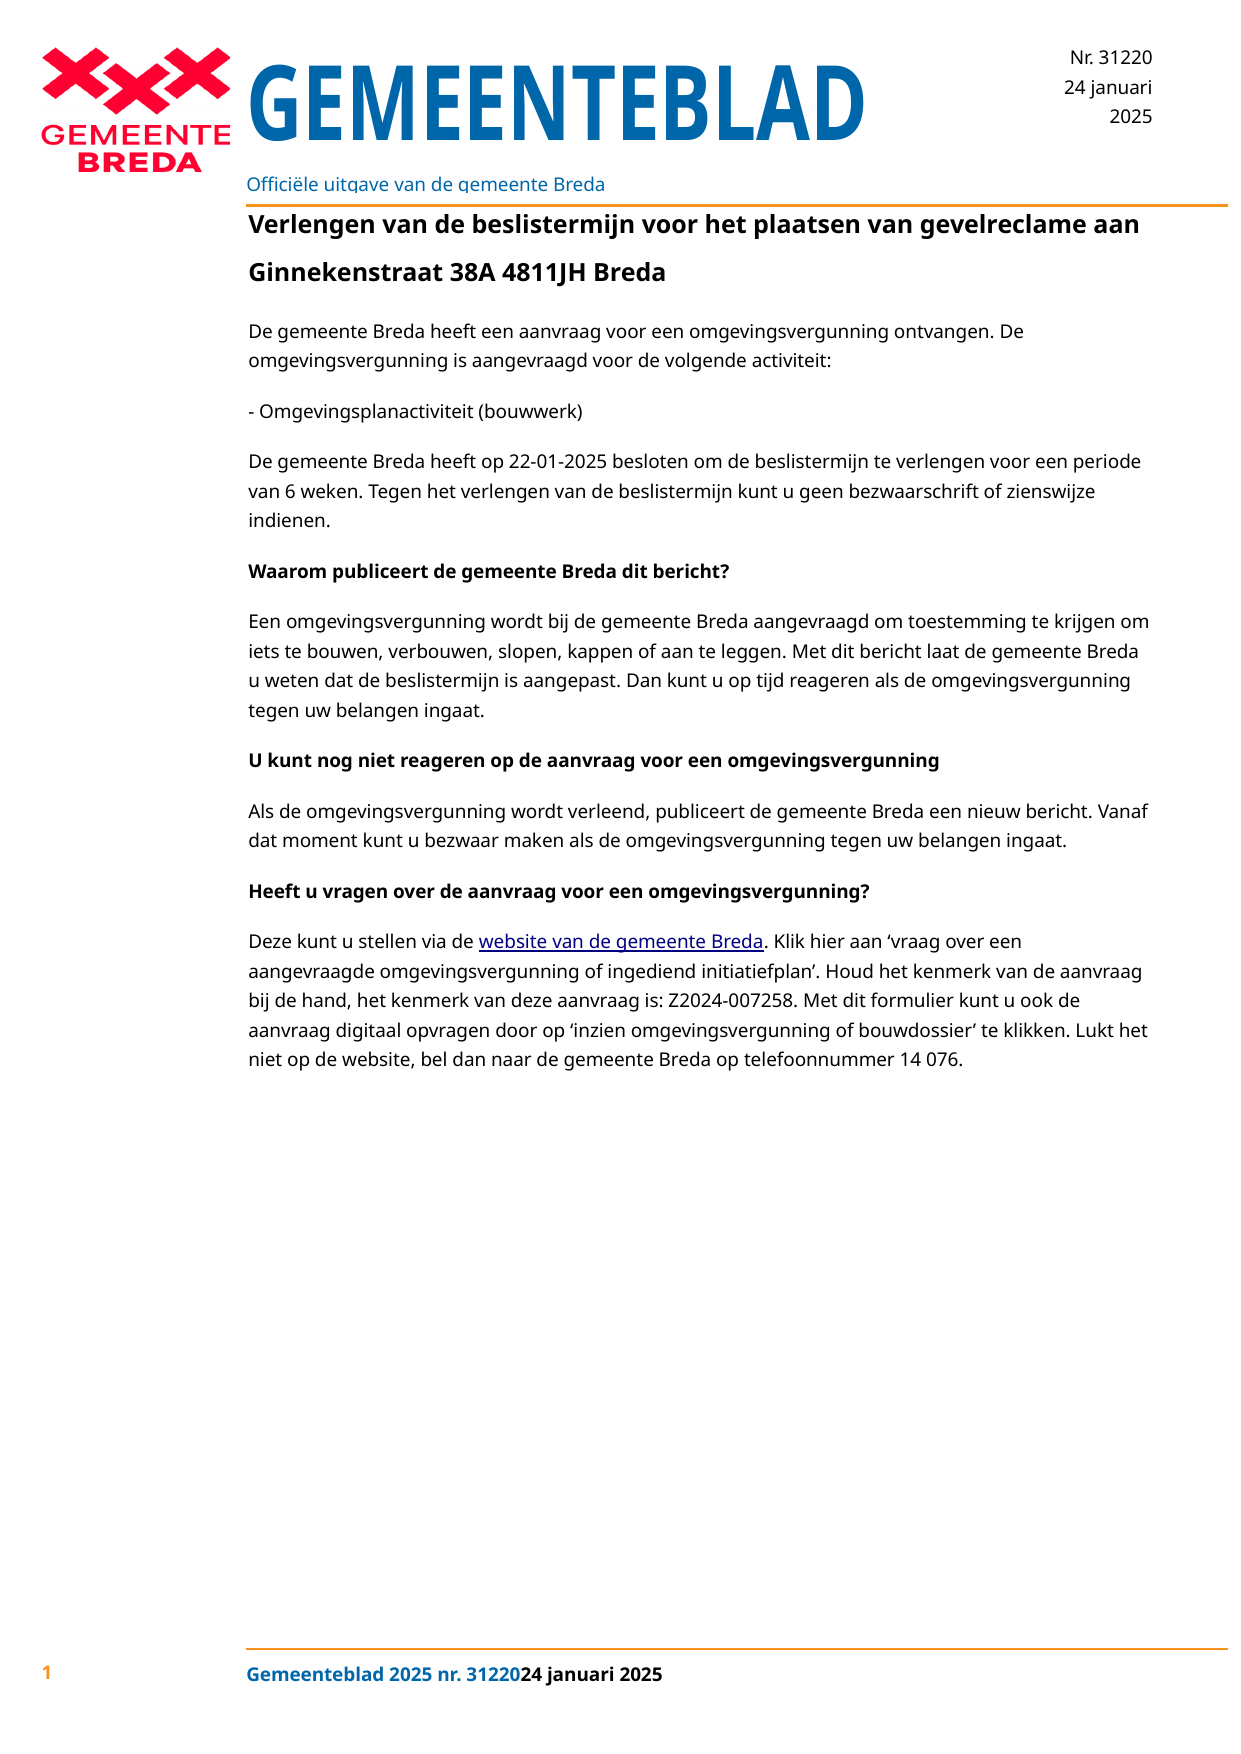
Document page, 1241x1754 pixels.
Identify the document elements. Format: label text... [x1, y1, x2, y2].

text Waarom publiceert de gemeente Breda dit bericht? [248, 558, 1152, 584]
text U kunt nog niet reageren op de aanvraag voor een omgevingsvergunning [248, 747, 1152, 773]
text Heeft u vragen over de aanvraag voor een omgevingsvergunning? [248, 878, 1152, 904]
text De gemeente Breda heeft een aanvraag voor een omgevingsvergunning ontvangen. De omgevingsvergunning is aangevraagd voor de volgende activiteit: [248, 318, 1152, 373]
text Verlengen van de beslistermijn voor het plaatsen van gevelreclame aan Ginnekenstraat 38A 4811JH Breda [248, 207, 1152, 288]
text Deze kunt u stellen via de website van de gemeente Breda. Klik hier aan ‘vraag over een aangevraagde omgevingsvergunning of ingediend initiatiefplan’. Houd het kenmerk van de aanvraag bij de hand, het kenmerk van deze aanvraag is: Z2024-007258. Met dit formulier kunt u ook de aanvraag digitaal opvragen door op ‘inzien omgevingsvergunning of bouwdossier’ te klikken. Lukt het niet op de website, bel dan naar de gemeente Breda op telefoonnummer 14 076. [248, 928, 1152, 1072]
text - Omgevingsplanactiviteit (bouwwerk) [248, 398, 1152, 424]
text Een omgevingsvergunning wordt bij de gemeente Breda aangevraagd om toestemming te krijgen om iets te bouwen, verbouwen, slopen, kappen of aan te leggen. Met dit bericht laat de gemeente Breda u weten dat de beslistermijn is aangepast. Dan kunt u op tijd reageren als de omgevingsvergunning tegen uw belangen ingaat. [248, 608, 1152, 723]
text De gemeente Breda heeft op 22-01-2025 besloten om de beslistermijn te verlengen voor een periode van 6 weken. Tegen het verlengen van de beslistermijn kunt u geen bezwaarschrift of zienswijze indienen. [248, 448, 1152, 533]
picture [41, 47, 231, 172]
text Als de omgevingsvergunning wordt verleend, publiceert de gemeente Breda een nieuw bericht. Vanaf dat moment kunt u bezwaar maken als de omgevingsvergunning tegen uw belangen ingaat. [248, 798, 1152, 853]
